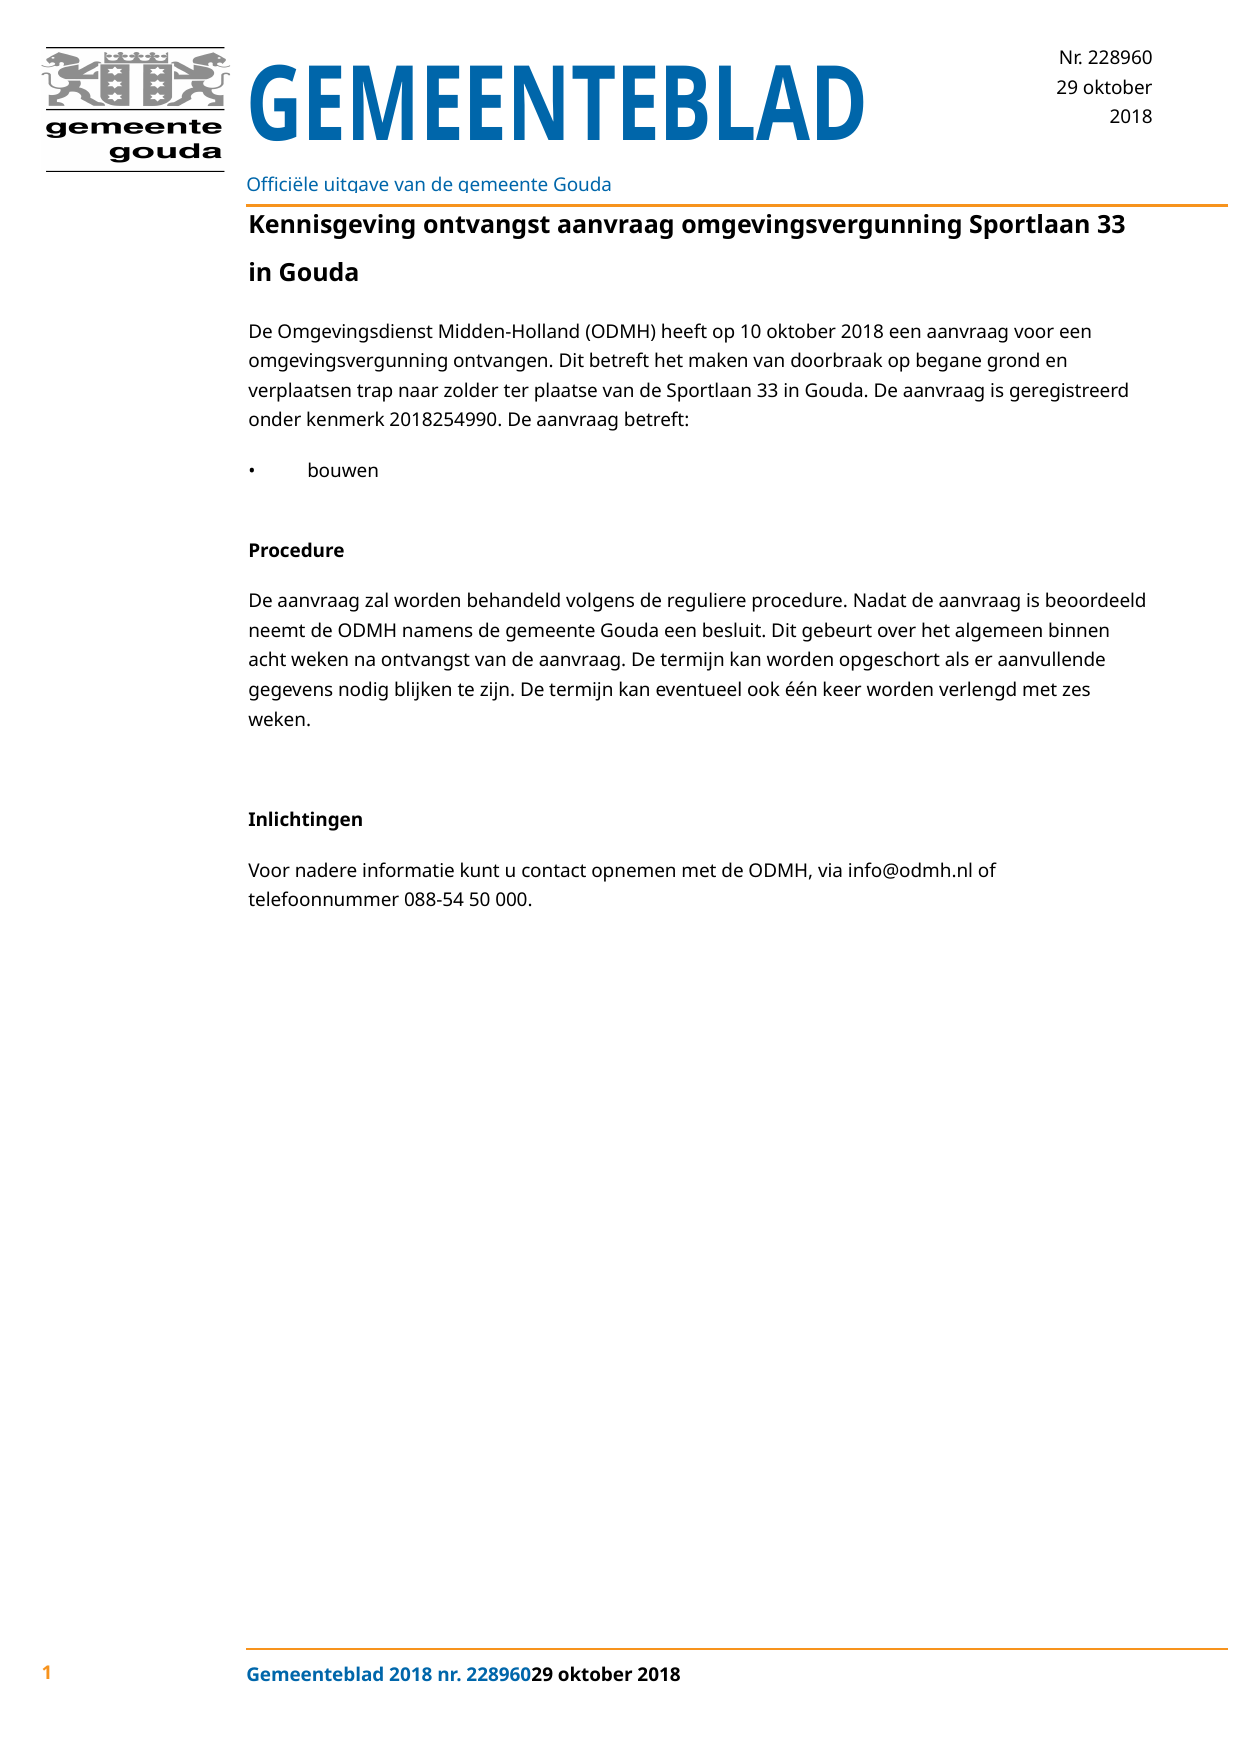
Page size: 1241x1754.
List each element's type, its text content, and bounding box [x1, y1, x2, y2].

list bouwen [248, 457, 1152, 483]
text Kennisgeving ontvangst aanvraag omgevingsvergunning Sportlaan 33 in Gouda [248, 207, 1152, 288]
text Voor nadere informatie kunt u contact opnemen met de ODMH, via info@odmh.nl of telefoonnummer 088-54 50 000. [248, 857, 1152, 912]
text Procedure [248, 537, 1152, 563]
text De Omgevingsdienst Midden-Holland (ODMH) heeft op 10 oktober 2018 een aanvraag voor een omgevingsvergunning ontvangen. Dit betreft het maken van doorbraak op begane grond en verplaatsen trap naar zolder ter plaatse van de Sportlaan 33 in Gouda. De aanvraag is geregistreerd onder kenmerk 2018254990. De aanvraag betreft: [248, 318, 1152, 432]
text De aanvraag zal worden behandeld volgens de reguliere procedure. Nadat de aanvraag is beoordeeld neemt de ODMH namens de gemeente Gouda een besluit. Dit gebeurt over het algemeen binnen acht weken na ontvangst van de aanvraag. De termijn kan worden opgeschort als er aanvullende gegevens nodig blijken te zijn. De termijn kan eventueel ook één keer worden verlengd met zes weken. [248, 587, 1152, 732]
picture [41, 47, 231, 172]
text Inlichtingen [248, 807, 1152, 832]
